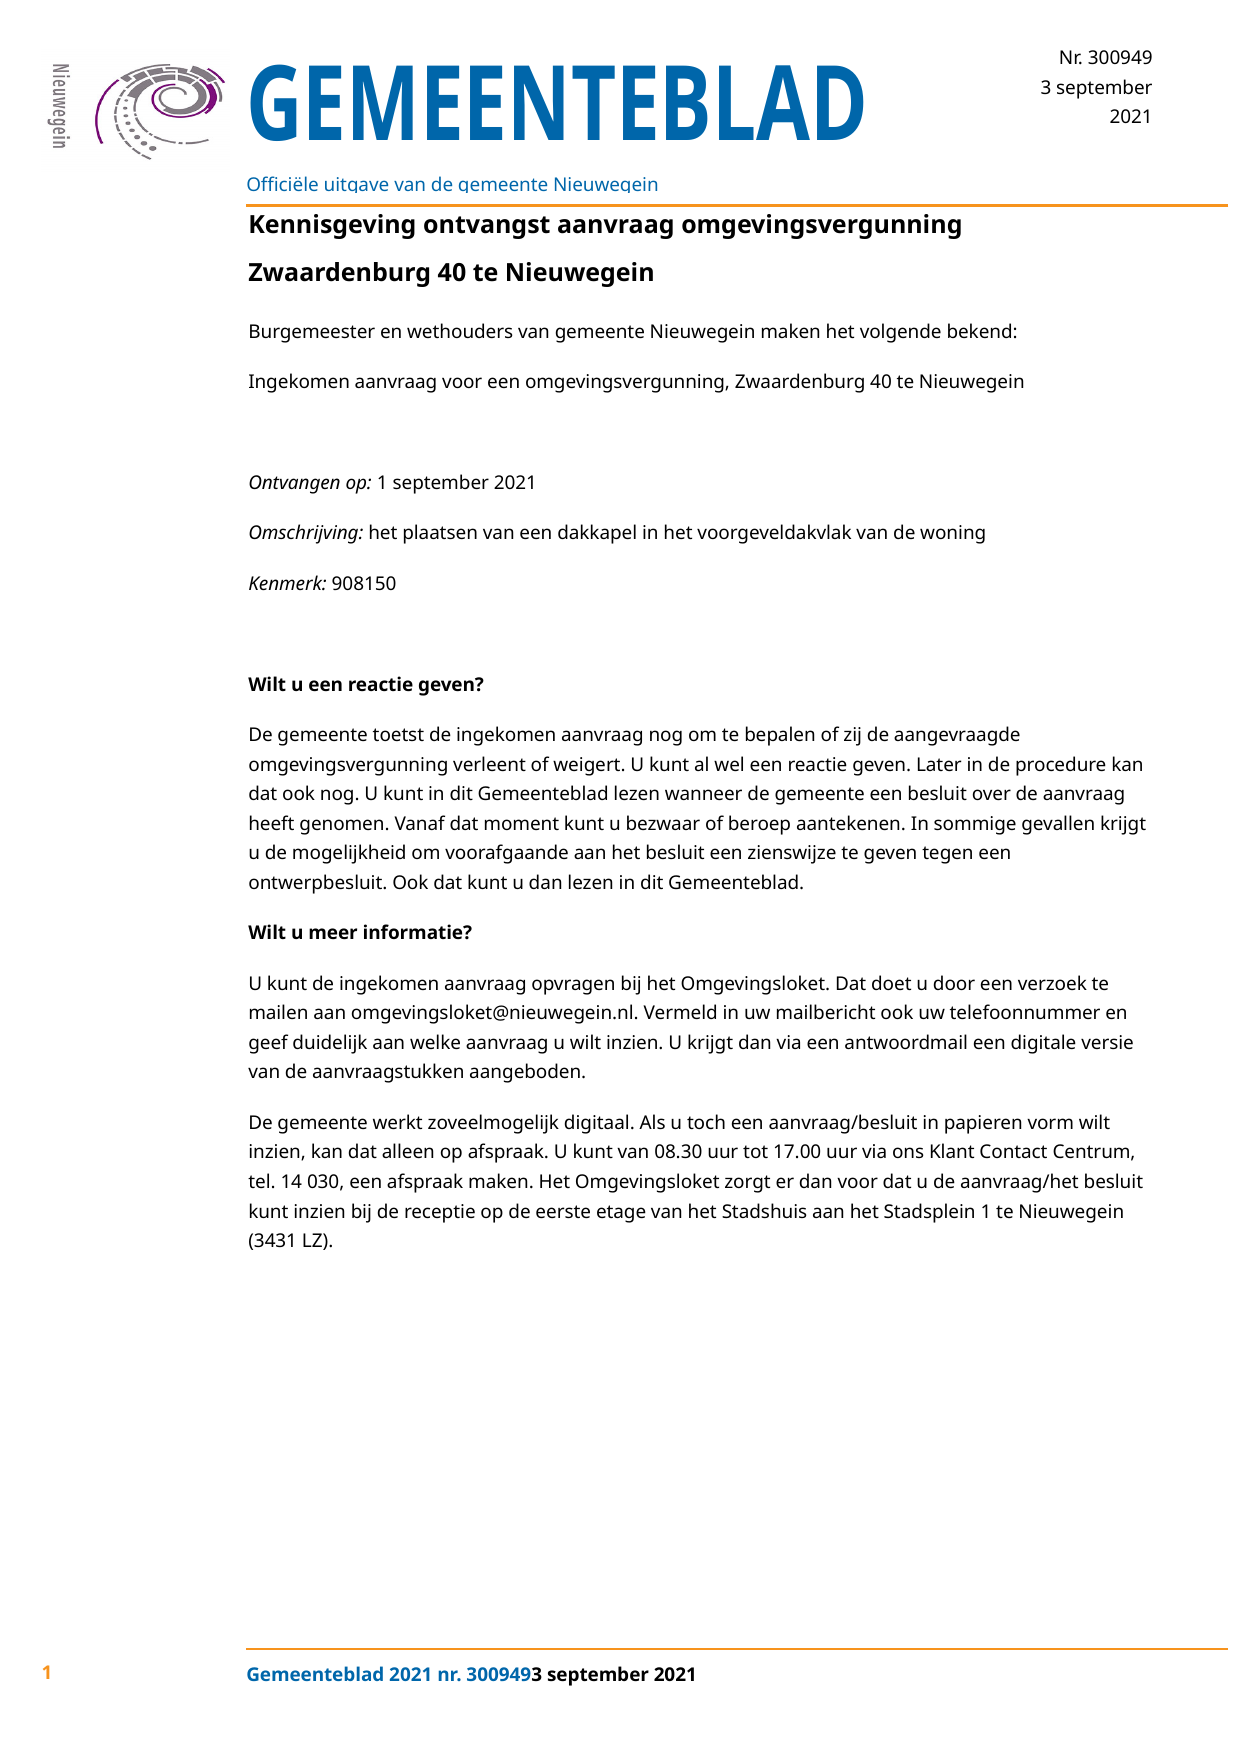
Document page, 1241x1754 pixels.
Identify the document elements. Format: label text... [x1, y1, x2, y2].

text U kunt de ingekomen aanvraag opvragen bij het Omgevingsloket. Dat doet u door een verzoek te mailen aan omgevingsloket@nieuwegein.nl. Vermeld in uw mailbericht ook uw telefoonnummer en geef duidelijk aan welke aanvraag u wilt inzien. U krijgt dan via een antwoordmail een digitale versie van de aanvraagstukken aangeboden. [248, 970, 1152, 1084]
text Kennisgeving ontvangst aanvraag omgevingsvergunning Zwaardenburg 40 te Nieuwegein [248, 207, 1152, 288]
text Wilt u een reactie geven? [248, 671, 1152, 697]
text Ontvangen op: 1 september 2021 [248, 469, 1152, 495]
text De gemeente toetst de ingekomen aanvraag nog om te bepalen of zij de aangevraagde omgevingsvergunning verleent of weigert. U kunt al wel een reactie geven. Later in de procedure kan dat ook nog. U kunt in dit Gemeenteblad lezen wanneer de gemeente een besluit over de aanvraag heeft genomen. Vanaf dat moment kunt u bezwaar of beroep aantekenen. In sommige gevallen krijgt u de mogelijkheid om voorafgaande aan het besluit een zienswijze te geven tegen een ontwerpbesluit. Ook dat kunt u dan lezen in dit Gemeenteblad. [248, 721, 1152, 895]
picture [41, 47, 231, 172]
text Wilt u meer informatie? [248, 919, 1152, 945]
text Omschrijving: het plaatsen van een dakkapel in het voorgeveldakvlak van de woning [248, 519, 1152, 545]
text Kenmerk: 908150 [248, 570, 1152, 596]
text Ingekomen aanvraag voor een omgevingsvergunning, Zwaardenburg 40 te Nieuwegein [248, 368, 1152, 394]
text Burgemeester en wethouders van gemeente Nieuwegein maken het volgende bekend: [248, 318, 1152, 344]
text De gemeente werkt zoveelmogelijk digitaal. Als u toch een aanvraag/besluit in papieren vorm wilt inzien, kan dat alleen op afspraak. U kunt van 08.30 uur tot 17.00 uur via ons Klant Contact Centrum, tel. 14 030, een afspraak maken. Het Omgevingsloket zorgt er dan voor dat u de aanvraag/het besluit kunt inzien bij de receptie op de eerste etage van het Stadshuis aan het Stadsplein 1 te Nieuwegein (3431 LZ). [248, 1109, 1152, 1253]
